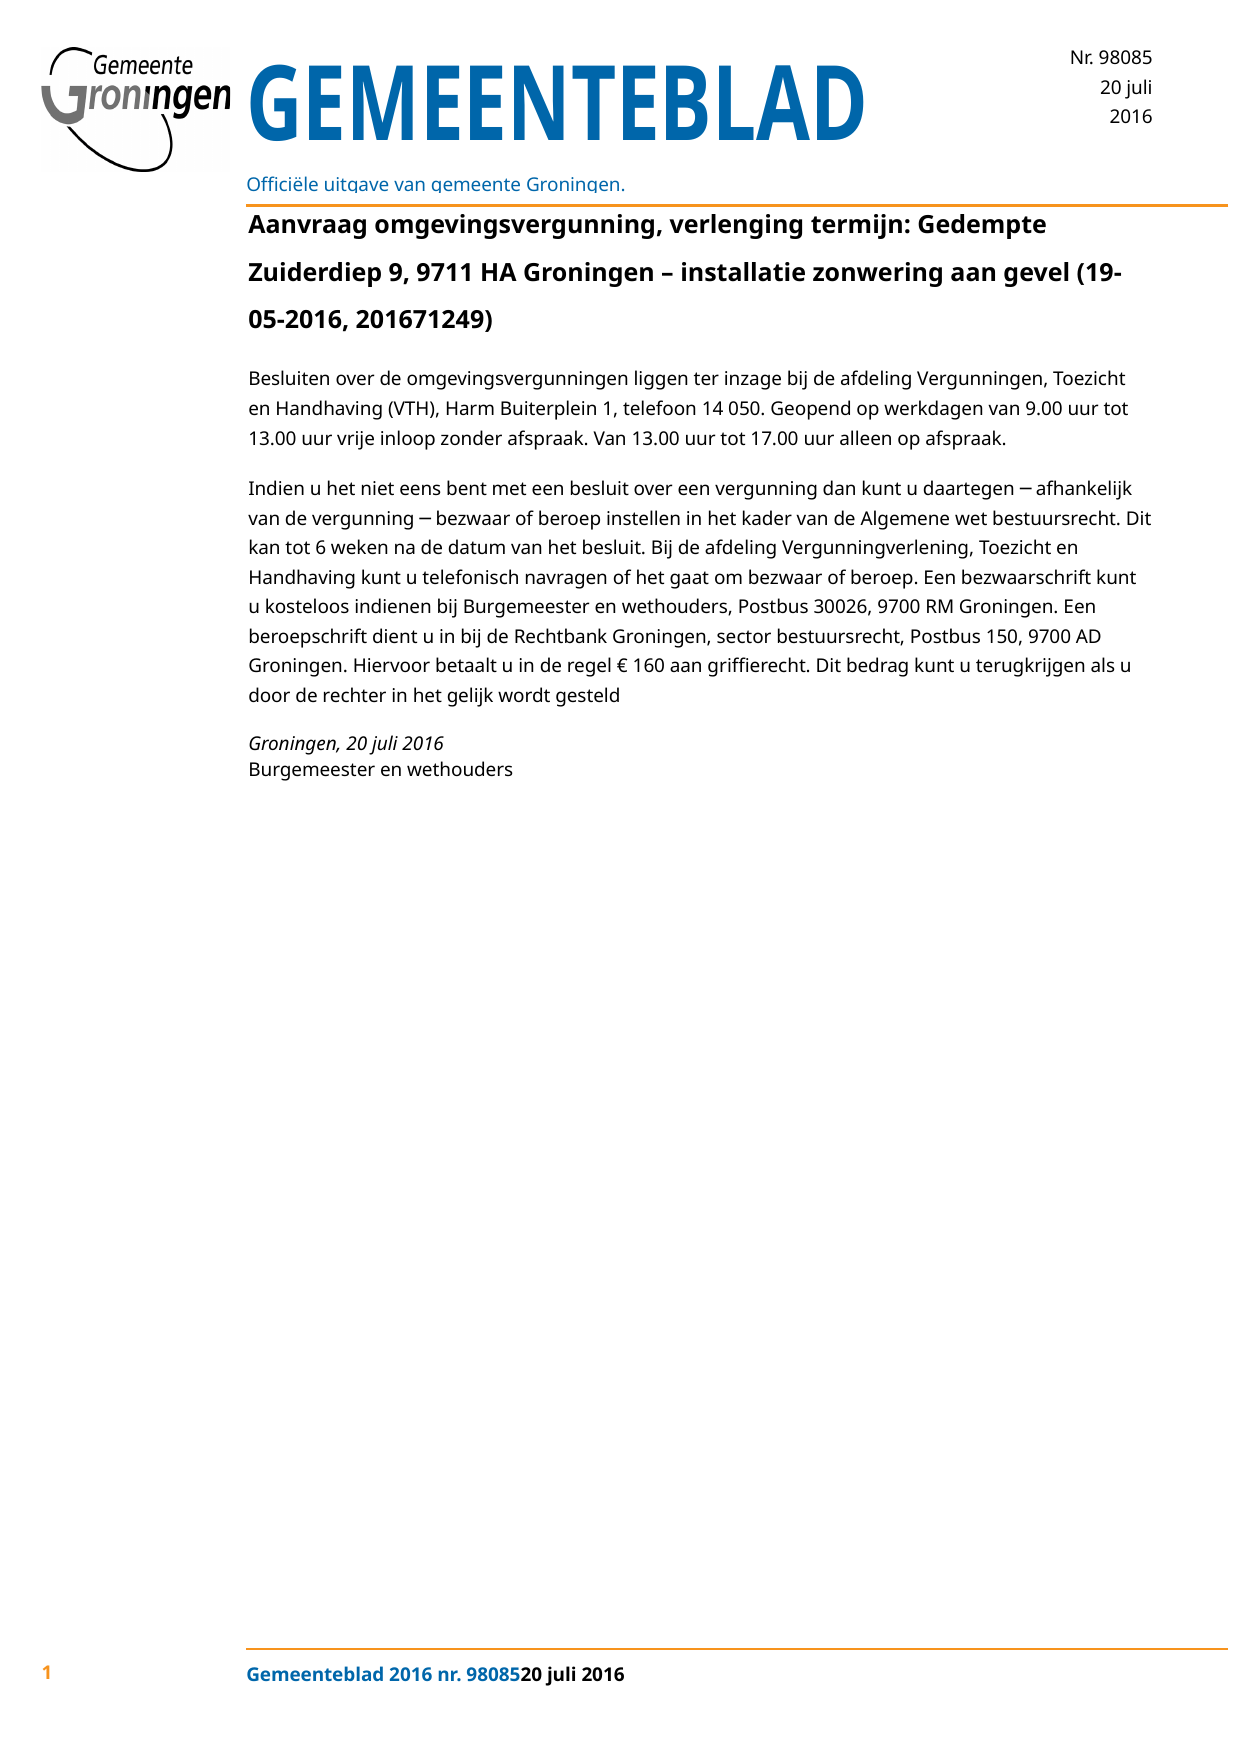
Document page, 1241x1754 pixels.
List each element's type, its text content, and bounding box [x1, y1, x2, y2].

text Besluiten over de omgevingsvergunningen liggen ter inzage bij de afdeling Vergunningen, Toezicht en Handhaving (VTH), Harm Buiterplein 1, telefoon 14 050. Geopend op werkdagen van 9.00 uur tot 13.00 uur vrije inloop zonder afspraak. Van 13.00 uur tot 17.00 uur alleen op afspraak. [248, 366, 1152, 450]
text Aanvraag omgevingsvergunning, verlenging termijn: Gedempte Zuiderdiep 9, 9711 HA Groningen – installatie zonwering aan gevel (19-05-2016, 201671249) [248, 207, 1152, 336]
picture [41, 47, 231, 172]
text Groningen, 20 juli 2016 [248, 730, 1152, 756]
text Indien u het niet eens bent met een besluit over een vergunning dan kunt u daartegen ─ afhankelijk van de vergunning ─ bezwaar of beroep instellen in het kader van de Algemene wet bestuursrecht. Dit kan tot 6 weken na de datum van het besluit. Bij de afdeling Vergunningverlening, Toezicht en Handhaving kunt u telefonisch navragen of het gaat om bezwaar of beroep. Een bezwaarschrift kunt u kosteloos indienen bij Burgemeester en wethouders, Postbus 30026, 9700 RM Groningen. Een beroepschrift dient u in bij de Rechtbank Groningen, sector bestuursrecht, Postbus 150, 9700 AD Groningen. Hiervoor betaalt u in de regel € 160 aan griffierecht. Dit bedrag kunt u terugkrijgen als u door de rechter in het gelijk wordt gesteld [248, 475, 1152, 708]
text Burgemeester en wethouders [248, 756, 1152, 781]
